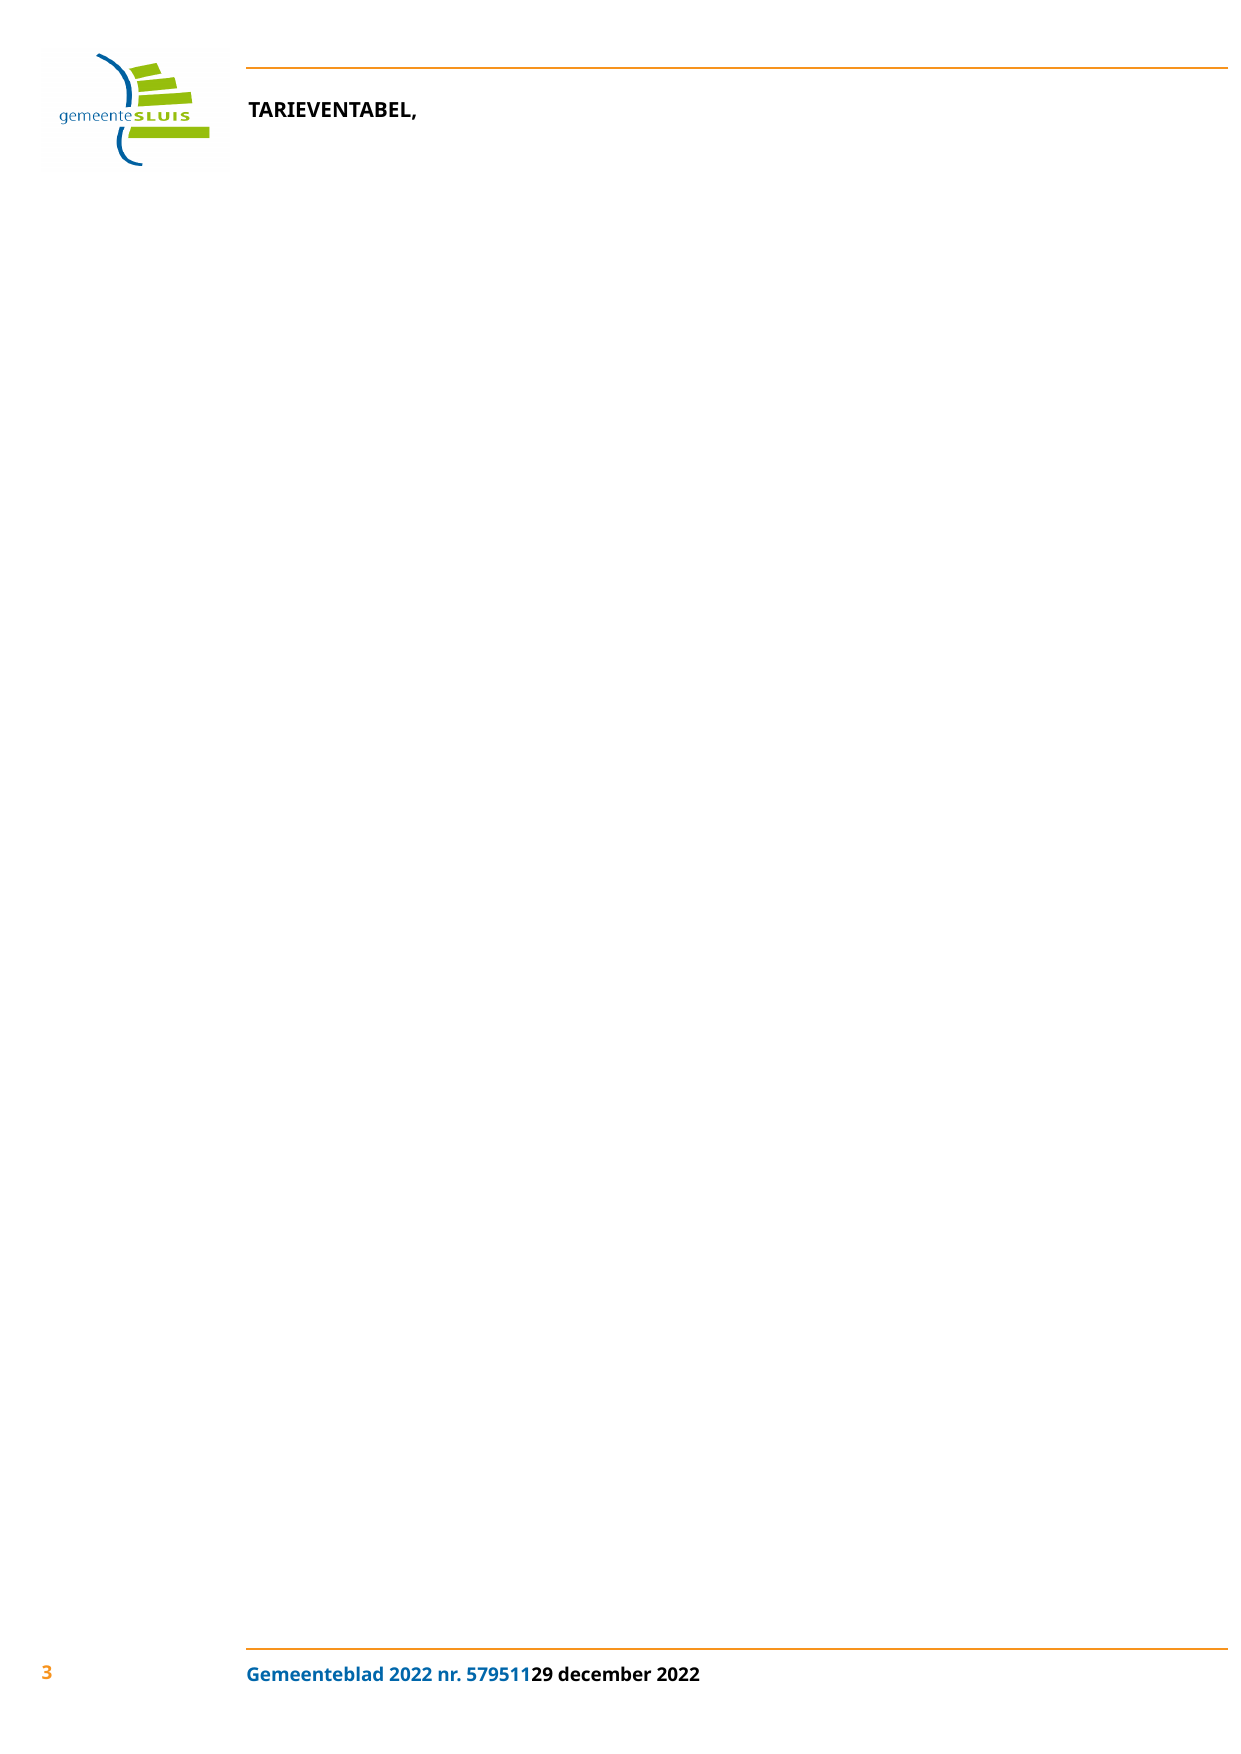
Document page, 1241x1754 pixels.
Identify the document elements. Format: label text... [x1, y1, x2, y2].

picture [41, 47, 231, 172]
text TARIEVENTABEL, [248, 95, 1152, 123]
